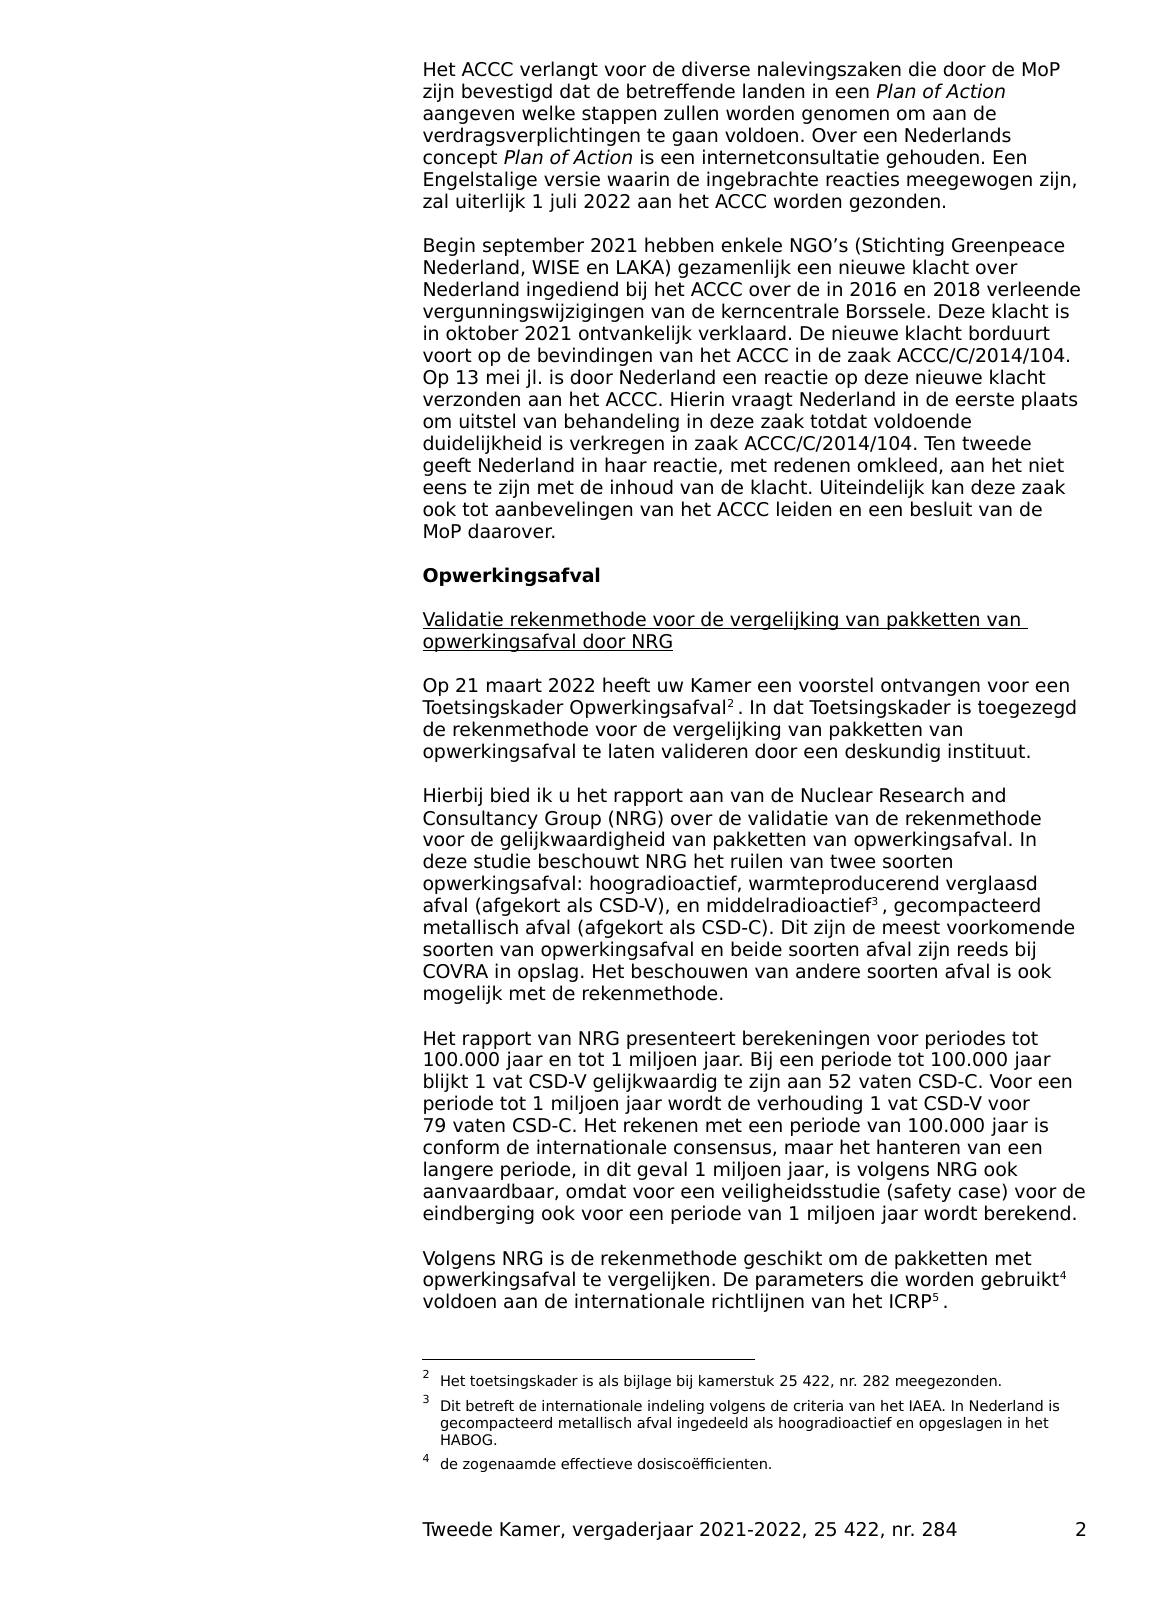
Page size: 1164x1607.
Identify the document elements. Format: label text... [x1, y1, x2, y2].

text de zogenaamde effectieve dosiscoëfficienten. [422, 1452, 1087, 1474]
subtitle Validatie rekenmethode voor de vergelijking van pakketten van opwerkingsafval door NRG [422, 609, 1087, 653]
text Het toetsingskader is als bijlage bij kamerstuk 25 422, nr. 282 meegezonden. [422, 1368, 1087, 1391]
subtitle Opwerkingsafval [422, 565, 1087, 587]
text Op 21 maart 2022 heeft uw Kamer een voorstel ontvangen voor een Toetsingskader Opwerkingsafval. In dat Toetsingskader is toegezegd de rekenmethode voor de vergelijking van pakketten van opwerkingsafval te laten valideren door een deskundig instituut. [422, 675, 1087, 763]
text Het ACCC verlangt voor de diverse nalevingszaken die door de MoP zijn bevestigd dat de betreffende landen in een Plan of Action aangeven welke stappen zullen worden genomen om aan de verdragsverplichtingen te gaan voldoen. Over een Nederlands concept Plan of Action is een internetconsultatie gehouden. Een Engelstalige versie waarin de ingebrachte reacties meegewogen zijn, zal uiterlijk 1 juli 2022 aan het ACCC worden gezonden. [422, 59, 1087, 213]
text Hierbij bied ik u het rapport aan van de Nuclear Research and Consultancy Group (NRG) over de validatie van de rekenmethode voor de gelijkwaardigheid van pakketten van opwerkingsafval. In deze studie beschouwt NRG het ruilen van twee soorten opwerkingsafval: hoogradioactief, warmteproducerend verglaasd afval (afgekort als CSD-V), en middelradioactief, gecompacteerd metallisch afval (afgekort als CSD-C). Dit zijn de meest voorkomende soorten van opwerkingsafval en beide soorten afval zijn reeds bij COVRA in opslag. Het beschouwen van andere soorten afval is ook mogelijk met de rekenmethode. [422, 785, 1087, 1005]
text Dit betreft de internationale indeling volgens de criteria van het IAEA. In Nederland is gecompacteerd metallisch afval ingedeeld als hoogradioactief en opgeslagen in het HABOG. [422, 1393, 1087, 1449]
text Het rapport van NRG presenteert berekeningen voor periodes tot 100.000 jaar en tot 1 miljoen jaar. Bij een periode tot 100.000 jaar blijkt 1 vat CSD-V gelijkwaardig te zijn aan 52 vaten CSD-C. Voor een periode tot 1 miljoen jaar wordt de verhouding 1 vat CSD-V voor 79 vaten CSD-C. Het rekenen met een periode van 100.000 jaar is conform de internationale consensus, maar het hanteren van een langere periode, in dit geval 1 miljoen jaar, is volgens NRG ook aanvaardbaar, omdat voor een veiligheidsstudie (safety case) voor de eindberging ook voor een periode van 1 miljoen jaar wordt berekend. [422, 1027, 1087, 1225]
text Begin september 2021 hebben enkele NGO’s (Stichting Greenpeace Nederland, WISE en LAKA) gezamenlijk een nieuwe klacht over Nederland ingediend bij het ACCC over de in 2016 en 2018 verleende vergunningswijzigingen van de kerncentrale Borssele. Deze klacht is in oktober 2021 ontvankelijk verklaard. De nieuwe klacht borduurt voort op de bevindingen van het ACCC in de zaak ACCC/C/2014/104. Op 13 mei jl. is door Nederland een reactie op deze nieuwe klacht verzonden aan het ACCC. Hierin vraagt Nederland in de eerste plaats om uitstel van behandeling in deze zaak totdat voldoende duidelijkheid is verkregen in zaak ACCC/C/2014/104. Ten tweede geeft Nederland in haar reactie, met redenen omkleed, aan het niet eens te zijn met de inhoud van de klacht. Uiteindelijk kan deze zaak ook tot aanbevelingen van het ACCC leiden en een besluit van de MoP daarover. [422, 235, 1087, 543]
text Volgens NRG is de rekenmethode geschikt om de pakketten met opwerkingsafval te vergelijken. De parameters die worden gebruikt voldoen aan de internationale richtlijnen van het ICRP. [422, 1247, 1087, 1313]
